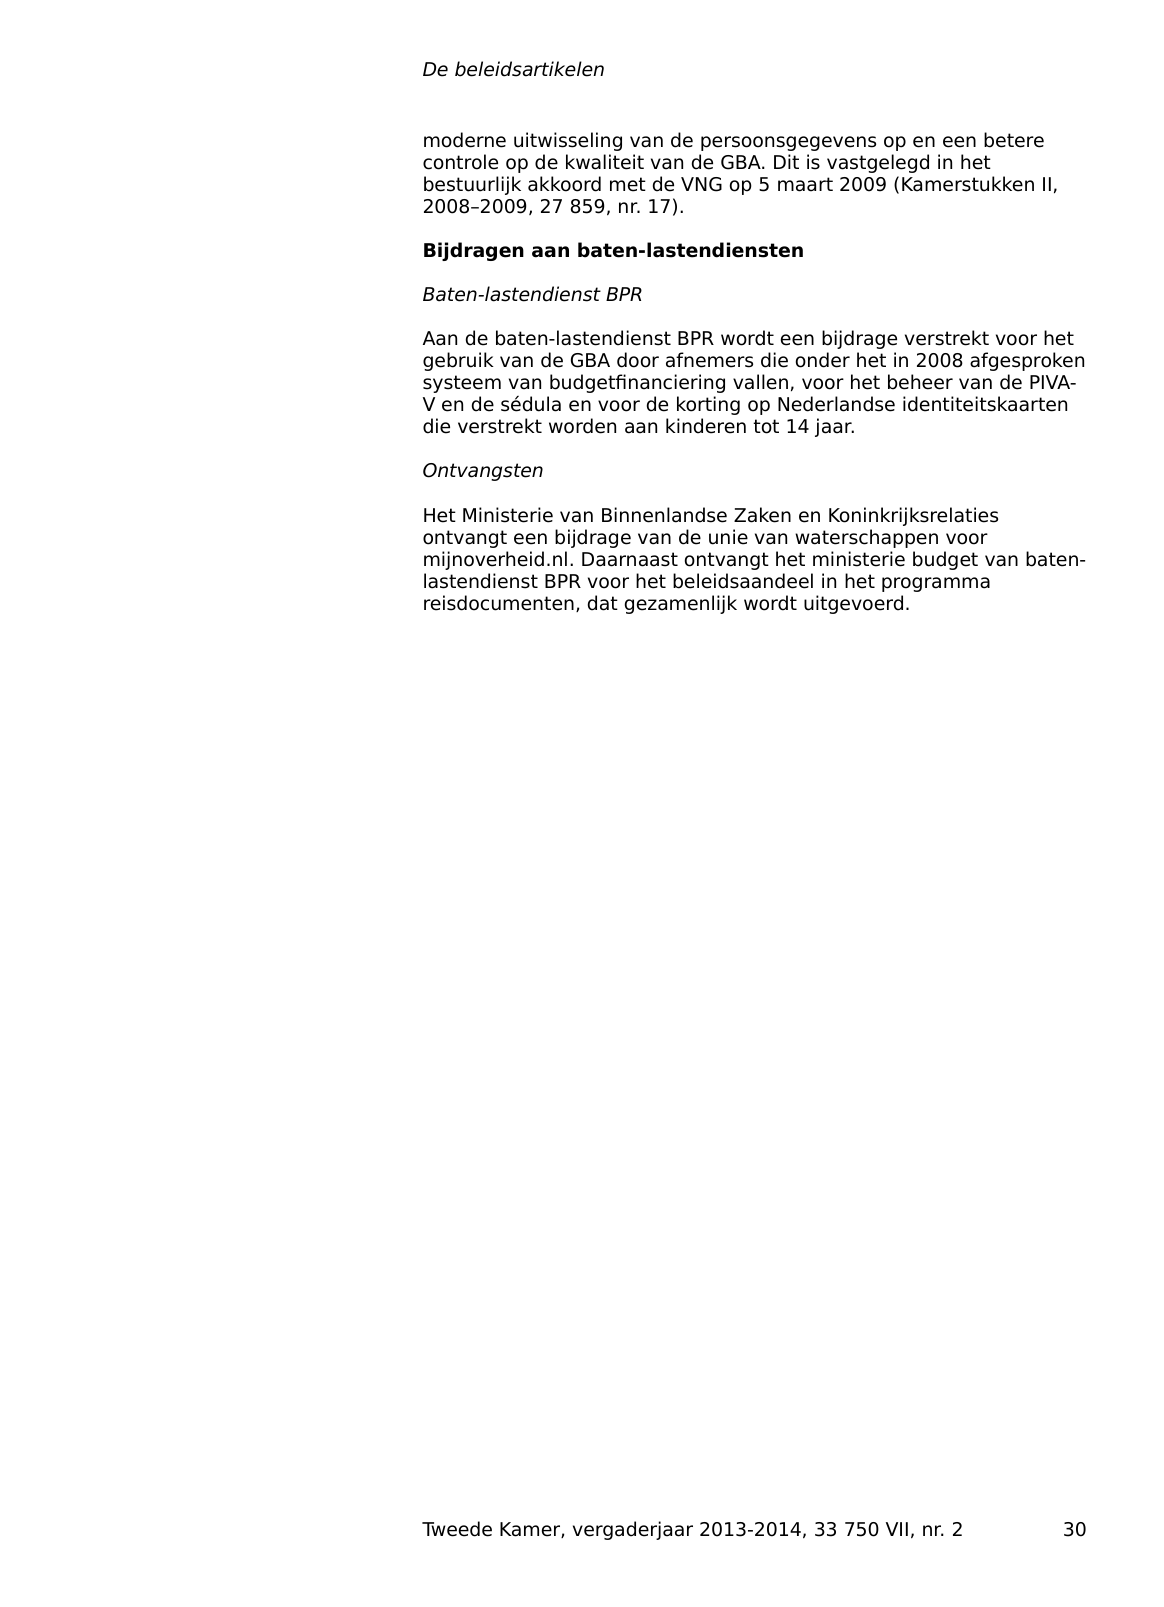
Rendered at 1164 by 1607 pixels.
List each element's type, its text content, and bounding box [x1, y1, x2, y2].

text Het Ministerie van Binnenlandse Zaken en Koninkrijksrelaties ontvangt een bijdrage van de unie van waterschappen voor mijnoverheid.nl. Daarnaast ontvangt het ministerie budget van baten-lastendienst BPR voor het beleidsaandeel in het programma reisdocumenten, dat gezamenlijk wordt uitgevoerd. [422, 504, 1087, 614]
text Aan de baten-lastendienst BPR wordt een bijdrage verstrekt voor het gebruik van de GBA door afnemers die onder het in 2008 afgesproken systeem van budgetfinanciering vallen, voor het beheer van de PIVA-V en de sédula en voor de korting op Nederlandse identiteitskaarten die verstrekt worden aan kinderen tot 14 jaar. [422, 328, 1087, 438]
subtitle Ontvangsten [422, 460, 1087, 482]
subtitle Baten-lastendienst BPR [422, 284, 1087, 306]
text moderne uitwisseling van de persoonsgegevens op en een betere controle op de kwaliteit van de GBA. Dit is vastgelegd in het bestuurlijk akkoord met de VNG op 5 maart 2009 (Kamerstukken II, 2008–2009, 27 859, nr. 17). [422, 130, 1087, 218]
subtitle Bijdragen aan baten-lastendiensten [422, 240, 1087, 262]
